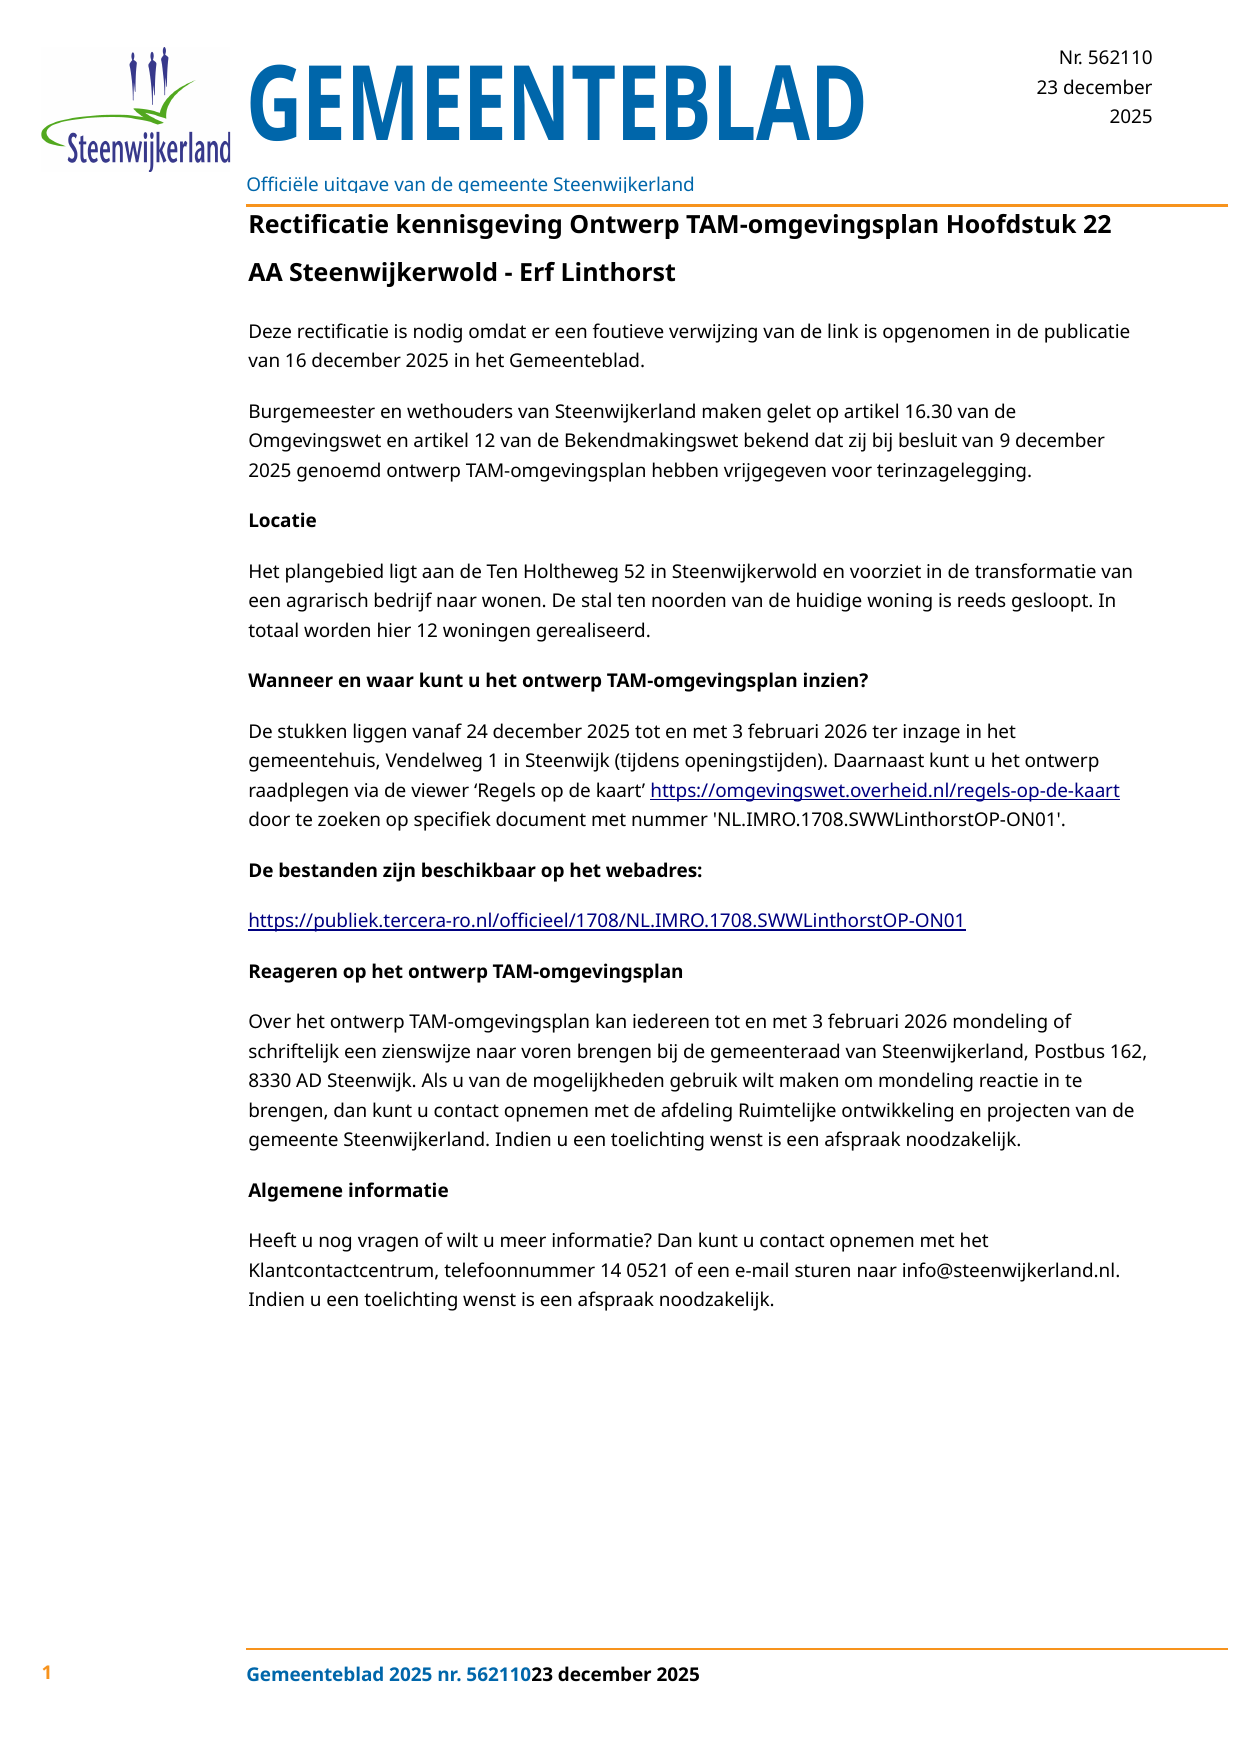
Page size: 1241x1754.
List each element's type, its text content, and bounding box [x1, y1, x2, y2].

text ​​https://publiek.tercera-ro.nl/officieel/1708/NL.IMRO.1708.SWWLinthorstOP-ON01 [248, 907, 1152, 933]
text De stukken liggen vanaf ​24 december 2025​ tot en met ​3 februari 2026​ ter inzage in het gemeentehuis, ​Vendelweg 1​ in ​Steenwijk​ (tijdens openingstijden). Daarnaast kunt u het ontwerp raadplegen via de viewer ‘Regels op de kaart’ https://omgevingswet.overheid.nl/regels-op-de-kaart door te zoeken op specifiek document met nummer 'NL.IMRO.1708.SWWLinthorstOP-ON01'. [248, 718, 1152, 832]
text Wanneer en waar kunt u het ontwerp TAM-omgevingsplan inzien? [248, 667, 1152, 693]
text Het plangebied ligt aan de Ten Holtheweg 52 in Steenwijkerwold​ en voorziet in ​de transformatie van een agrarisch bedrijf naar wonen. De stal ten noorden van de huidige woning is reeds gesloopt. In totaal worden hier 12 woningen gerealiseerd.​ [248, 558, 1152, 643]
text Reageren op het ontwerp TAM-omgevingsplan [248, 958, 1152, 984]
text Deze rectificatie is nodig omdat er een foutieve verwijzing van de link is opgenomen in de publicatie van 16 december 2025 in het Gemeenteblad. [248, 318, 1152, 373]
text Over het ontwerp TAM-omgevingsplan kan iedereen tot en met ​3 februari 2026​ mondeling of schriftelijk een zienswijze naar voren brengen bij de gemeenteraad van Steenwijkerland, ​Postbus 162​, ​8330 AD​ ​Steenwijk​. Als u van de mogelijkheden gebruik wilt maken om mondeling reactie in te brengen, dan kunt u contact opnemen met de afdeling Ruimtelijke ontwikkeling en projecten van de gemeente Steenwijkerland. Indien u een toelichting wenst is een afspraak noodzakelijk. [248, 1008, 1152, 1152]
text Heeft u nog vragen of wilt u meer informatie? Dan kunt u contact opnemen met het Klantcontactcentrum, telefoonnummer 14 0521 of een e-mail sturen naar info@steenwijkerland.nl. Indien u een toelichting wenst is een afspraak noodzakelijk. [248, 1227, 1152, 1312]
text De bestanden zijn beschikbaar op het webadres: [248, 857, 1152, 883]
text Burgemeester en wethouders van Steenwijkerland maken gelet op artikel 16.30 van de Omgevingswet en artikel 12 van de Bekendmakingswet bekend dat zij bij besluit van ​9 december 2025​ genoemd ontwerp TAM-omgevingsplan hebben vrijgegeven voor terinzagelegging. [248, 398, 1152, 483]
text Locatie [248, 507, 1152, 533]
text Rectificatie kennisgeving Ontwerp TAM-omgevingsplan Hoofdstuk 22 ​AA​ ​Steenwijkerwold - Erf Linthorst​ [248, 207, 1152, 288]
text Algemene informatie [248, 1177, 1152, 1203]
picture [41, 47, 231, 172]
